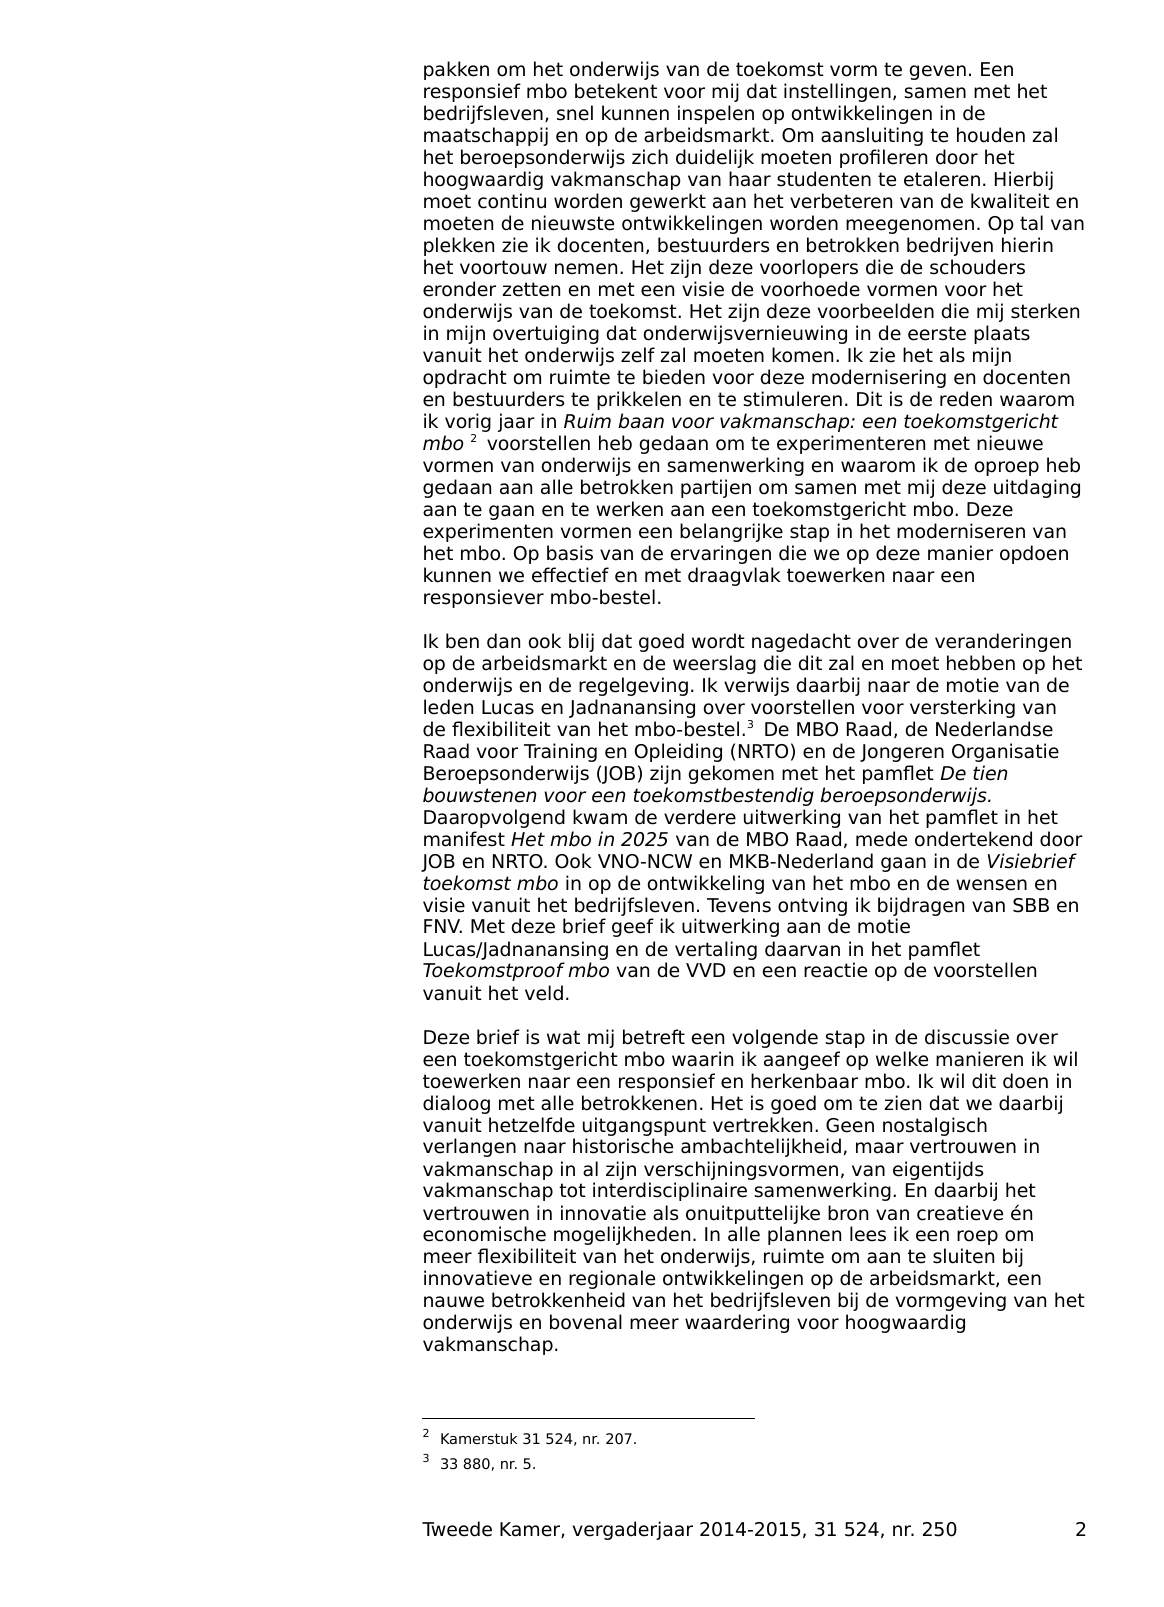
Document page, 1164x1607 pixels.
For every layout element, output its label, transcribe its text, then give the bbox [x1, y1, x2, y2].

text Deze brief is wat mij betreft een volgende stap in de discussie over een toekomstgericht mbo waarin ik aangeef op welke manieren ik wil toewerken naar een responsief en herkenbaar mbo. Ik wil dit doen in dialoog met alle betrokkenen. Het is goed om te zien dat we daarbij vanuit hetzelfde uitgangspunt vertrekken. Geen nostalgisch verlangen naar historische ambachtelijkheid, maar vertrouwen in vakmanschap in al zijn verschijningsvormen, van eigentijds vakmanschap tot interdisciplinaire samenwerking. En daarbij het vertrouwen in innovatie als onuitputtelijke bron van creatieve én economische mogelijkheden. In alle plannen lees ik een roep om meer flexibiliteit van het onderwijs, ruimte om aan te sluiten bij innovatieve en regionale ontwikkelingen op de arbeidsmarkt, een nauwe betrokkenheid van het bedrijfsleven bij de vormgeving van het onderwijs en bovenal meer waardering voor hoogwaardig vakmanschap. [422, 1027, 1087, 1356]
text pakken om het onderwijs van de toekomst vorm te geven. Een responsief mbo betekent voor mij dat instellingen, samen met het bedrijfsleven, snel kunnen inspelen op ontwikkelingen in de maatschappij en op de arbeidsmarkt. Om aansluiting te houden zal het beroepsonderwijs zich duidelijk moeten profileren door het hoogwaardig vakmanschap van haar studenten te etaleren. Hierbij moet continu worden gewerkt aan het verbeteren van de kwaliteit en moeten de nieuwste ontwikkelingen worden meegenomen. Op tal van plekken zie ik docenten, bestuurders en betrokken bedrijven hierin het voortouw nemen. Het zijn deze voorlopers die de schouders eronder zetten en met een visie de voorhoede vormen voor het onderwijs van de toekomst. Het zijn deze voorbeelden die mij sterken in mijn overtuiging dat onderwijsvernieuwing in de eerste plaats vanuit het onderwijs zelf zal moeten komen. Ik zie het als mijn opdracht om ruimte te bieden voor deze modernisering en docenten en bestuurders te prikkelen en te stimuleren. Dit is de reden waarom ik vorig jaar in Ruim baan voor vakmanschap: een toekomstgericht mbo voorstellen heb gedaan om te experimenteren met nieuwe vormen van onderwijs en samenwerking en waarom ik de oproep heb gedaan aan alle betrokken partijen om samen met mij deze uitdaging aan te gaan en te werken aan een toekomstgericht mbo. Deze experimenten vormen een belangrijke stap in het moderniseren van het mbo. Op basis van de ervaringen die we op deze manier opdoen kunnen we effectief en met draagvlak toewerken naar een responsiever mbo-bestel. [422, 59, 1087, 608]
text Ik ben dan ook blij dat goed wordt nagedacht over de veranderingen op de arbeidsmarkt en de weerslag die dit zal en moet hebben op het onderwijs en de regelgeving. Ik verwijs daarbij naar de motie van de leden Lucas en Jadnanansing over voorstellen voor versterking van de flexibiliteit van het mbo-bestel. De MBO Raad, de Nederlandse Raad voor Training en Opleiding (NRTO) en de Jongeren Organisatie Beroepsonderwijs (JOB) zijn gekomen met het pamflet De tien bouwstenen voor een toekomstbestendig beroepsonderwijs. Daaropvolgend kwam de verdere uitwerking van het pamflet in het manifest Het mbo in 2025 van de MBO Raad, mede ondertekend door JOB en NRTO. Ook VNO-NCW en MKB-Nederland gaan in de Visiebrief toekomst mbo in op de ontwikkeling van het mbo en de wensen en visie vanuit het bedrijfsleven. Tevens ontving ik bijdragen van SBB en FNV. Met deze brief geef ik uitwerking aan de motie Lucas/Jadnanansing en de vertaling daarvan in het pamflet Toekomstproof mbo van de VVD en een reactie op de voorstellen vanuit het veld. [422, 631, 1087, 1004]
text Kamerstuk 31 524, nr. 207. [422, 1427, 1087, 1449]
text 33 880, nr. 5. [422, 1452, 1087, 1474]
